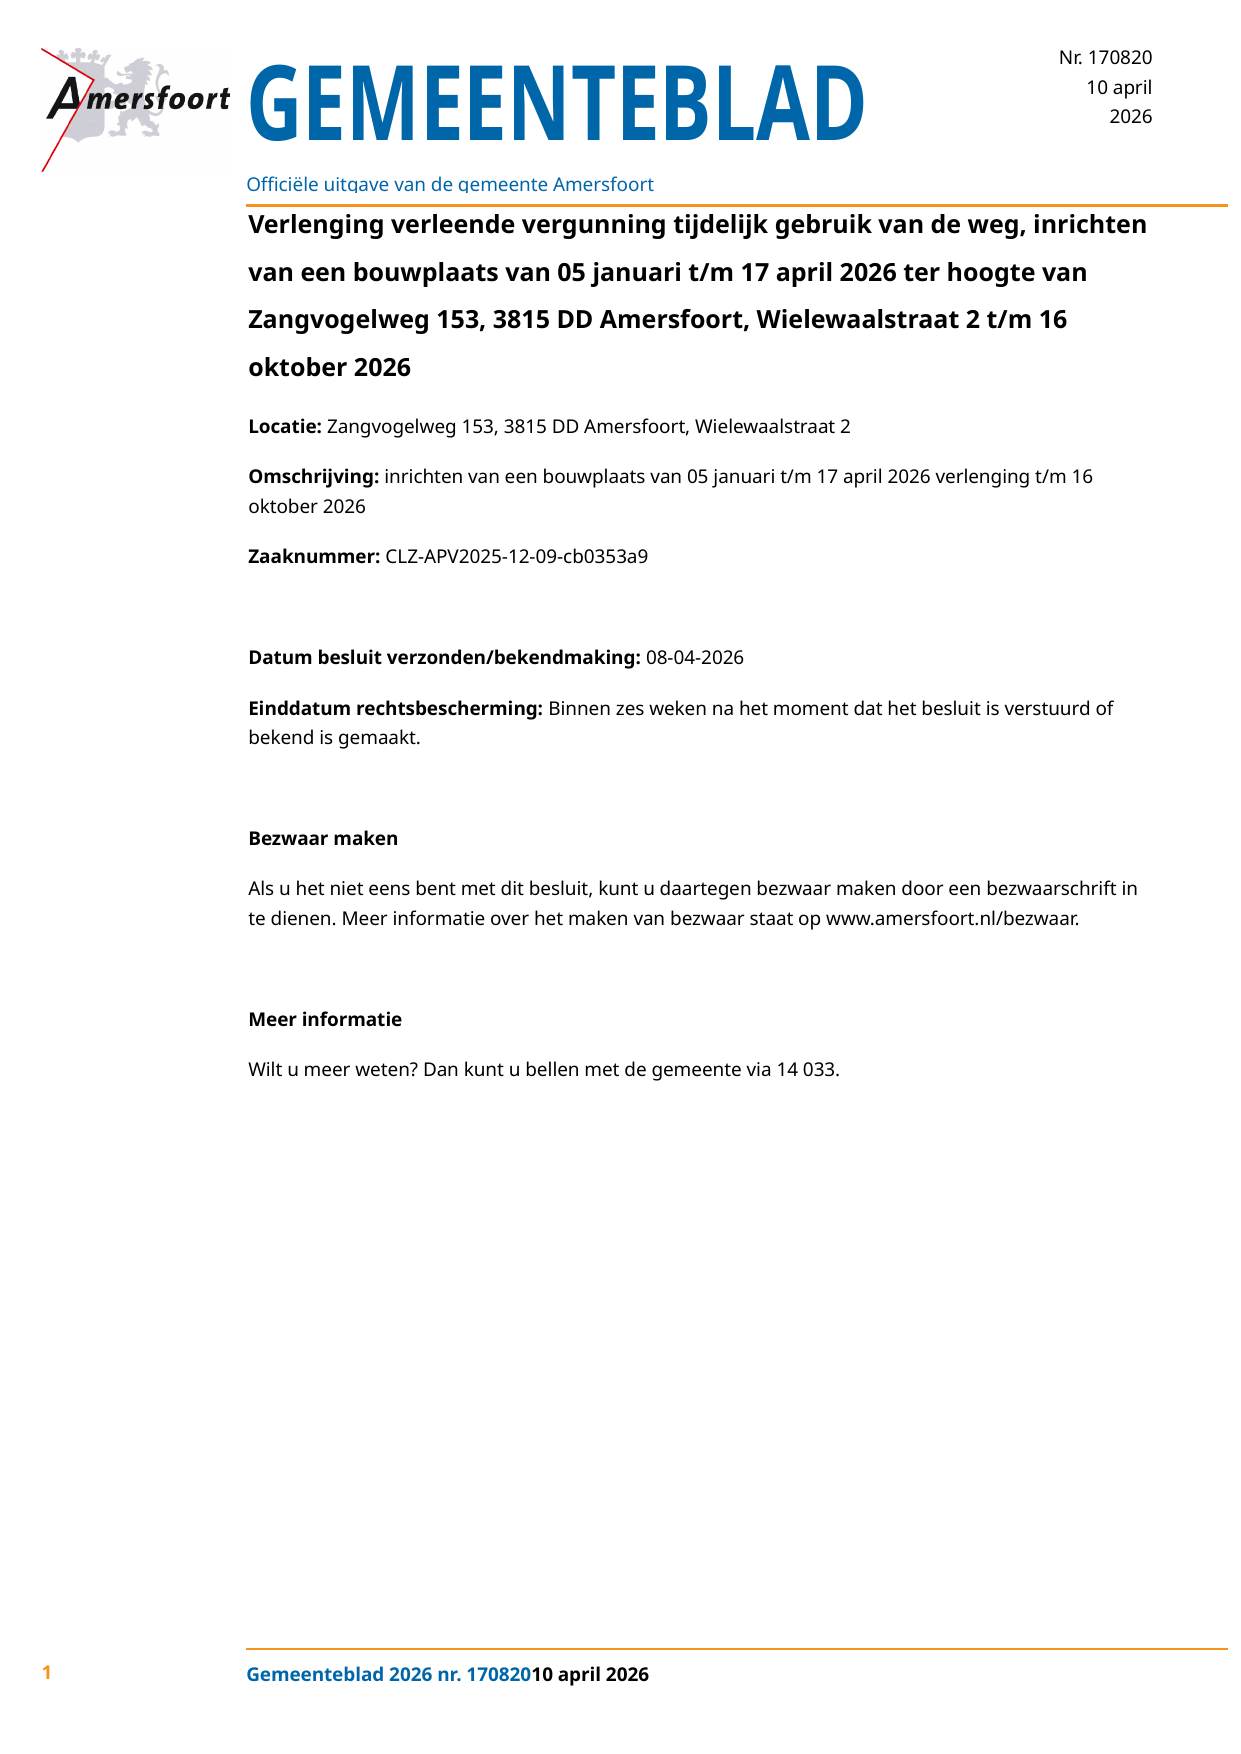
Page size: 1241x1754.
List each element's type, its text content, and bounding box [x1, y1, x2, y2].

text Meer informatie [248, 1006, 1152, 1032]
text Omschrijving: inrichten van een bouwplaats van 05 januari t/m 17 april 2026 verlenging t/m 16 oktober 2026 [248, 463, 1152, 519]
text Locatie: Zangvogelweg 153, 3815 DD Amersfoort, Wielewaalstraat 2 [248, 413, 1152, 439]
text Wilt u meer weten? Dan kunt u bellen met de gemeente via 14 033. [248, 1056, 1152, 1082]
text Verlenging verleende vergunning tijdelijk gebruik van de weg, inrichten van een bouwplaats van 05 januari t/m 17 april 2026 ter hoogte van Zangvogelweg 153, 3815 DD Amersfoort, Wielewaalstraat 2 t/m 16 oktober 2026 [248, 207, 1152, 384]
picture [41, 47, 231, 172]
text Einddatum rechtsbescherming: Binnen zes weken na het moment dat het besluit is verstuurd of bekend is gemaakt. [248, 695, 1152, 750]
text Bezwaar maken [248, 825, 1152, 851]
text Zaaknummer: CLZ-APV2025-12-09-cb0353a9 [248, 543, 1152, 569]
text Als u het niet eens bent met dit besluit, kunt u daartegen bezwaar maken door een bezwaarschrift in te dienen. Meer informatie over het maken van bezwaar staat op www.amersfoort.nl/bezwaar. [248, 876, 1152, 931]
text Datum besluit verzonden/bekendmaking: 08-04-2026 [248, 644, 1152, 670]
